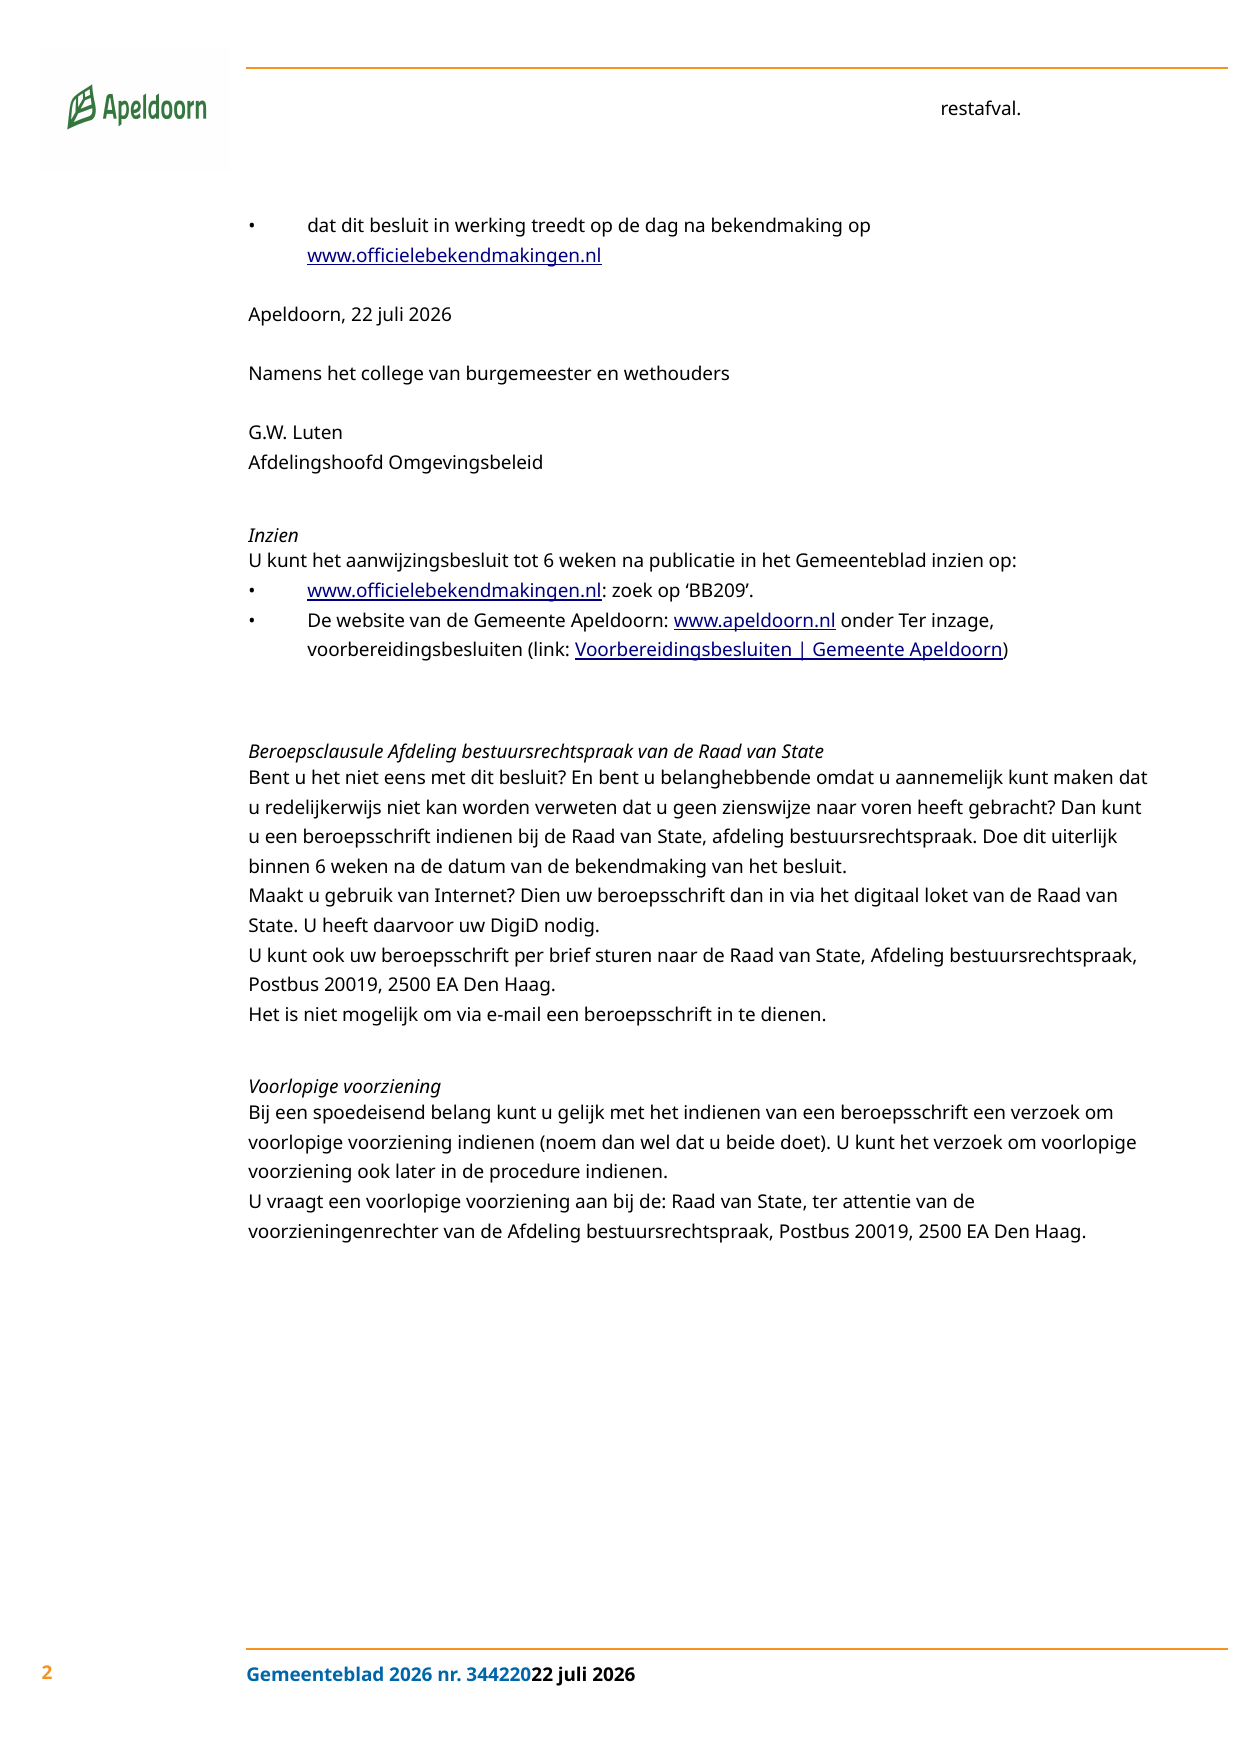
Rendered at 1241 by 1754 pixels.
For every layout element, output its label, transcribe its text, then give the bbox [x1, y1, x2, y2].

table_cell [248, 95, 442, 121]
text Voorlopige voorziening [248, 1074, 1152, 1099]
table_cell restafval. [940, 95, 1152, 121]
text U kunt ook uw beroepsschrift per brief sturen naar de Raad van State, Afdeling bestuursrechtspraak, Postbus 20019, 2500 EA Den Haag. [248, 942, 1152, 997]
text Namens het college van burgemeester en wethouders [248, 360, 1152, 386]
picture [41, 47, 231, 172]
text G.W. Luten [248, 419, 1152, 445]
text Afdelingshoofd Omgevingsbeleid [248, 449, 1152, 475]
text Bij een spoedeisend belang kunt u gelijk met het indienen van een beroepsschrift een verzoek om voorlopige voorziening indienen (noem dan wel dat u beide doet). U kunt het verzoek om voorlopige voorziening ook later in de procedure indienen. [248, 1099, 1152, 1184]
text U vraagt een voorlopige voorziening aan bij de: Raad van State, ter attentie van de voorzieningenrechter van de Afdeling bestuursrechtspraak, Postbus 20019, 2500 EA Den Haag. [248, 1188, 1152, 1243]
text Bent u het niet eens met dit besluit? En bent u belanghebbende omdat u aannemelijk kunt maken dat u redelijkerwijs niet kan worden verweten dat u geen zienswijze naar voren heeft gebracht? Dan kunt u een beroepsschrift indienen bij de Raad van State, afdeling bestuursrechtspraak. Doe dit uiterlijk binnen 6 weken na de datum van de bekendmaking van het besluit. [248, 764, 1152, 879]
text Het is niet mogelijk om via e-mail een beroepsschrift in te dienen. [248, 1001, 1152, 1027]
text Maakt u gebruik van Internet? Dien uw beroepsschrift dan in via het digitaal loket van de Raad van State. U heeft daarvoor uw DigiD nodig. [248, 883, 1152, 938]
table_cell [442, 95, 704, 121]
text U kunt het aanwijzingsbesluit tot 6 weken na publicatie in het Gemeenteblad inzien op: [248, 548, 1152, 573]
text Apeldoorn, 22 juli 2026 [248, 301, 1152, 327]
text Beroepsclausule Afdeling bestuursrechtspraak van de Raad van State [248, 739, 1152, 764]
list dat dit besluit in werking treedt op de dag na bekendmaking op www.officielebekendmakingen.nl [248, 212, 1152, 268]
text Inzien [248, 522, 1152, 548]
table_cell [704, 95, 940, 121]
list De website van de Gemeente Apeldoorn: www.apeldoorn.nl onder Ter inzage, voorbereidingsbesluiten (link: Voorbereidingsbesluiten | Gemeente Apeldoorn) [248, 607, 1152, 662]
list www.officielebekendmakingen.nl: zoek op ‘BB209’. [248, 577, 1152, 603]
